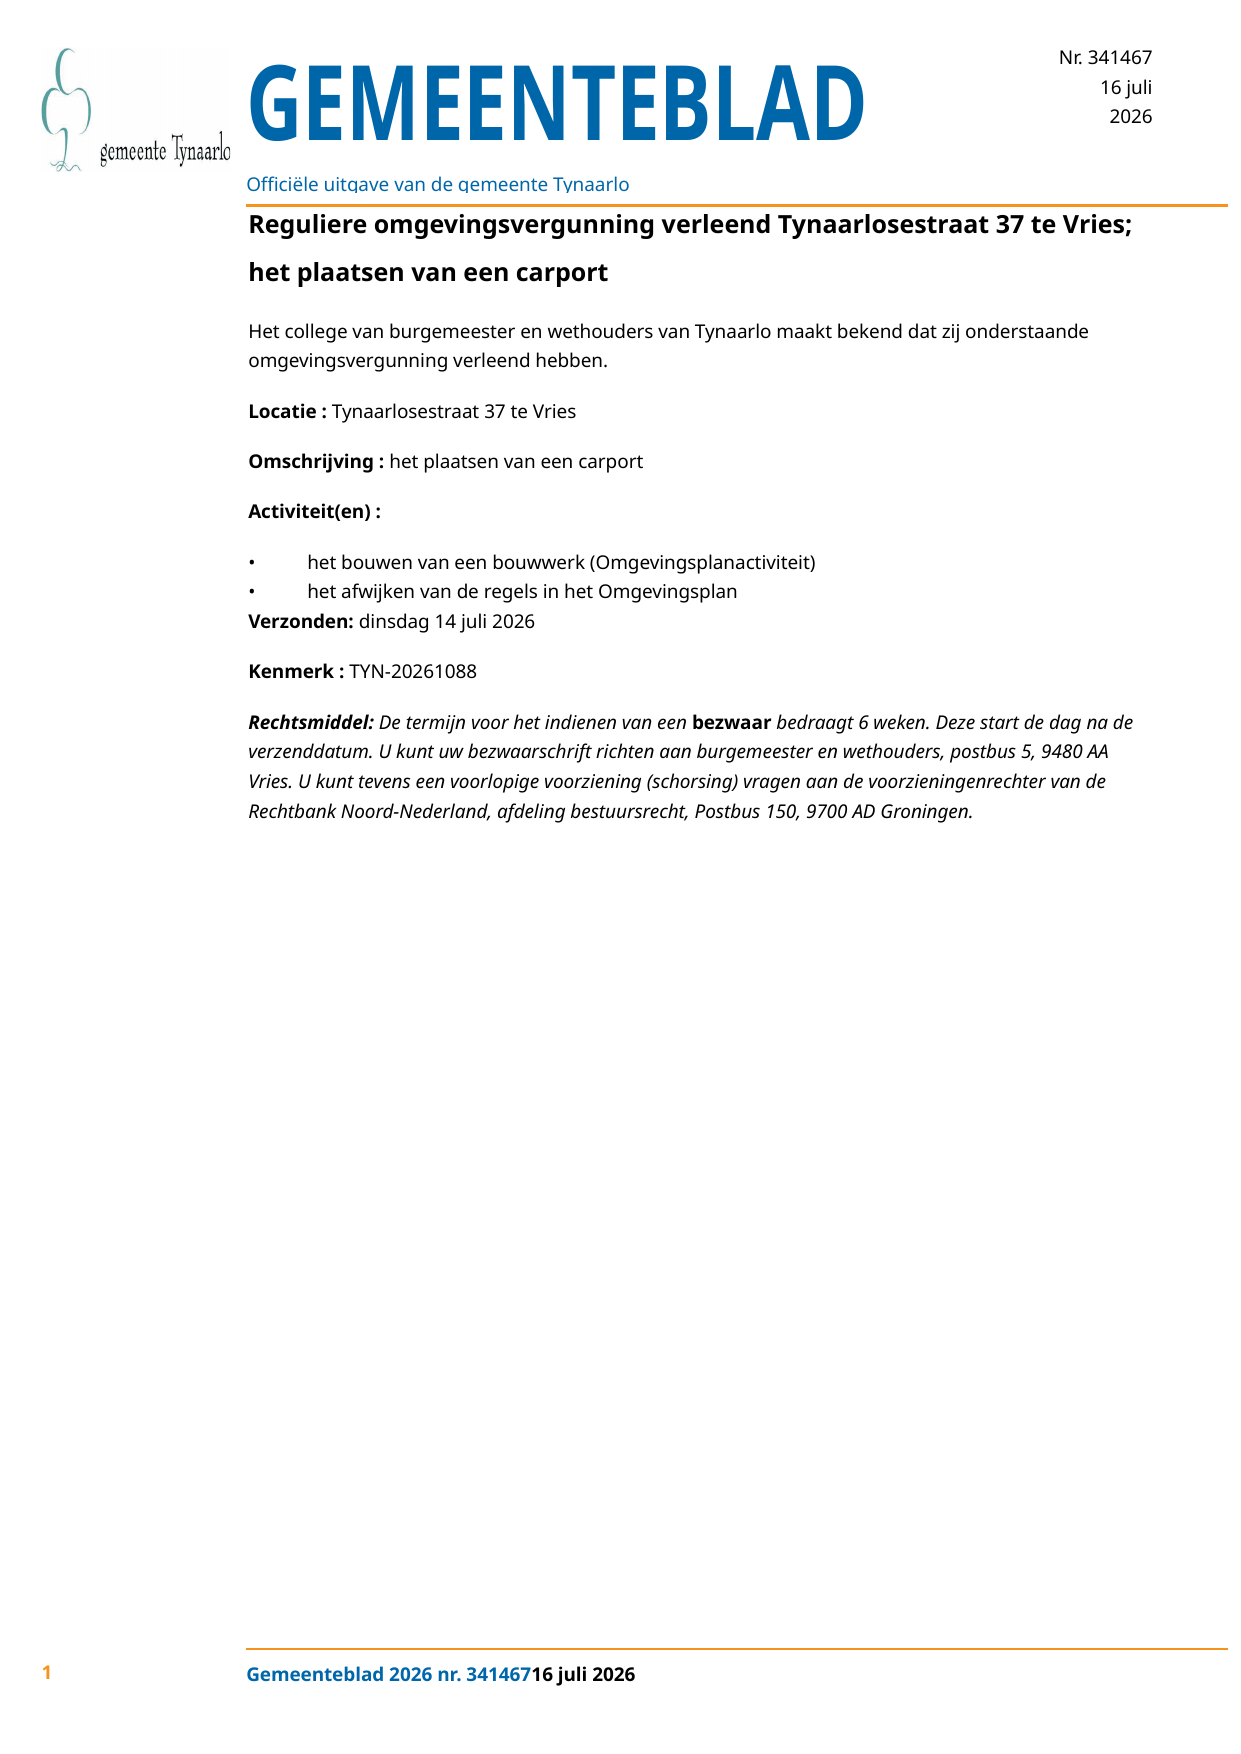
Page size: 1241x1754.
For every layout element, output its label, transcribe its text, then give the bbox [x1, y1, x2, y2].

text Kenmerk : TYN-20261088 [248, 659, 1152, 684]
text Locatie : Tynaarlosestraat 37 te Vries [248, 398, 1152, 424]
list het bouwen van een bouwwerk (Omgevingsplanactiviteit) [248, 549, 1152, 575]
picture [41, 47, 231, 172]
text Omschrijving : het plaatsen van een carport [248, 448, 1152, 474]
text Verzonden: dinsdag 14 juli 2026 [248, 608, 1152, 634]
text Reguliere omgevingsvergunning verleend Tynaarlosestraat 37 te Vries; het plaatsen van een carport [248, 207, 1152, 288]
list het afwijken van de regels in het Omgevingsplan [248, 579, 1152, 604]
text Het college van burgemeester en wethouders van Tynaarlo maakt bekend dat zij onderstaande omgevingsvergunning verleend hebben. [248, 318, 1152, 373]
text Activiteit(en) : [248, 499, 1152, 524]
text Rechtsmiddel: De termijn voor het indienen van een bezwaar bedraagt 6 weken. Deze start de dag na de verzenddatum. U kunt uw bezwaarschrift richten aan burgemeester en wethouders, postbus 5, 9480 AA Vries. U kunt tevens een voorlopige voorziening (schorsing) vragen aan de voorzieningenrechter van de Rechtbank Noord-Nederland, afdeling bestuursrecht, Postbus 150, 9700 AD Groningen. [248, 709, 1152, 824]
